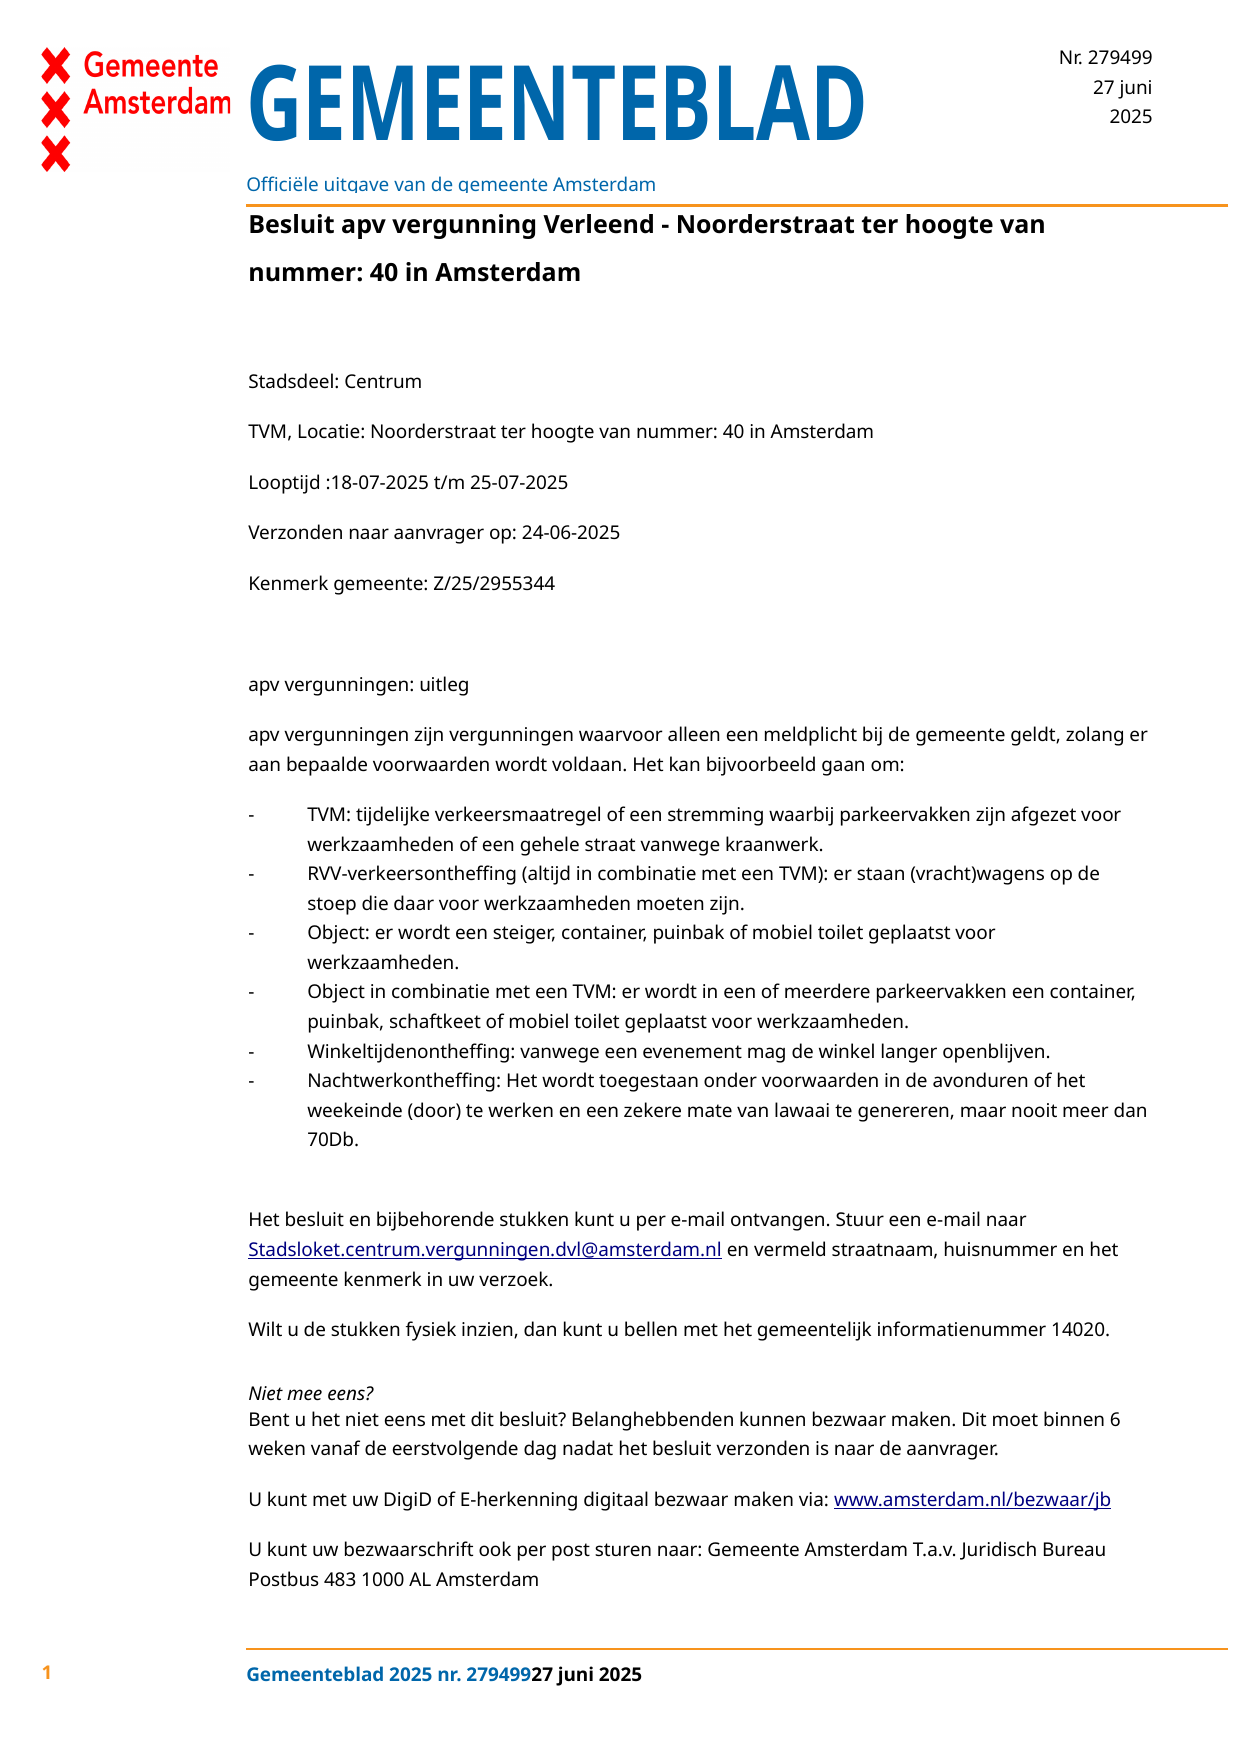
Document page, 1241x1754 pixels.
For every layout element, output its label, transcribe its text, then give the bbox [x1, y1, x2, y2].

list RVV-verkeersontheffing (altijd in combinatie met een TVM): er staan (vracht)wagens op de stoep die daar voor werkzaamheden moeten zijn. [248, 860, 1152, 916]
text U kunt uw bezwaarschrift ook per post sturen naar: Gemeente Amsterdam T.a.v. Juridisch Bureau Postbus 483 1000 AL Amsterdam [248, 1536, 1152, 1592]
text apv vergunningen zijn vergunningen waarvoor alleen een meldplicht bij de gemeente geldt, zolang er aan bepaalde voorwaarden wordt voldaan. Het kan bijvoorbeeld gaan om: [248, 721, 1152, 777]
picture [41, 47, 231, 172]
list Object: er wordt een steiger, container, puinbak of mobiel toilet geplaatst voor werkzaamheden. [248, 919, 1152, 975]
text TVM, Locatie: Noorderstraat ter hoogte van nummer: 40 in Amsterdam [248, 419, 1152, 444]
text Besluit apv vergunning Verleend - Noorderstraat ter hoogte van nummer: 40 in Amsterdam [248, 207, 1152, 288]
text Kenmerk gemeente: Z/25/2955344 [248, 570, 1152, 596]
text Het besluit en bijbehorende stukken kunt u per e-mail ontvangen. Stuur een e-mail naar Stadsloket.centrum.vergunningen.dvl@amsterdam.nl en vermeld straatnaam, huisnummer en het gemeente kenmerk in uw verzoek. [248, 1207, 1152, 1292]
list Object in combinatie met een TVM: er wordt in een of meerdere parkeervakken een container, puinbak, schaftkeet of mobiel toilet geplaatst voor werkzaamheden. [248, 979, 1152, 1034]
text Niet mee eens? [248, 1380, 1152, 1406]
text Verzonden naar aanvrager op: 24-06-2025 [248, 519, 1152, 545]
text Stadsdeel: Centrum [248, 368, 1152, 394]
text Bent u het niet eens met dit besluit? Belanghebbenden kunnen bezwaar maken. Dit moet binnen 6 weken vanaf de eerstvolgende dag nadat het besluit verzonden is naar de aanvrager. [248, 1406, 1152, 1461]
text apv vergunningen: uitleg [248, 671, 1152, 697]
text Wilt u de stukken fysiek inzien, dan kunt u bellen met het gemeentelijk informatienummer 14020. [248, 1316, 1152, 1342]
list TVM: tijdelijke verkeersmaatregel of een stremming waarbij parkeervakken zijn afgezet voor werkzaamheden of een gehele straat vanwege kraanwerk. [248, 801, 1152, 857]
list Nachtwerkontheffing: Het wordt toegestaan onder voorwaarden in de avonduren of het weekeinde (door) te werken en een zekere mate van lawaai te genereren, maar nooit meer dan 70Db. [248, 1067, 1152, 1152]
list Winkeltijdenontheffing: vanwege een evenement mag de winkel langer openblijven. [248, 1038, 1152, 1064]
text Looptijd :18-07-2025 t/m 25-07-2025 [248, 469, 1152, 495]
text U kunt met uw DigiD of E-herkenning digitaal bezwaar maken via: www.amsterdam.nl/bezwaar/jb [248, 1486, 1152, 1512]
